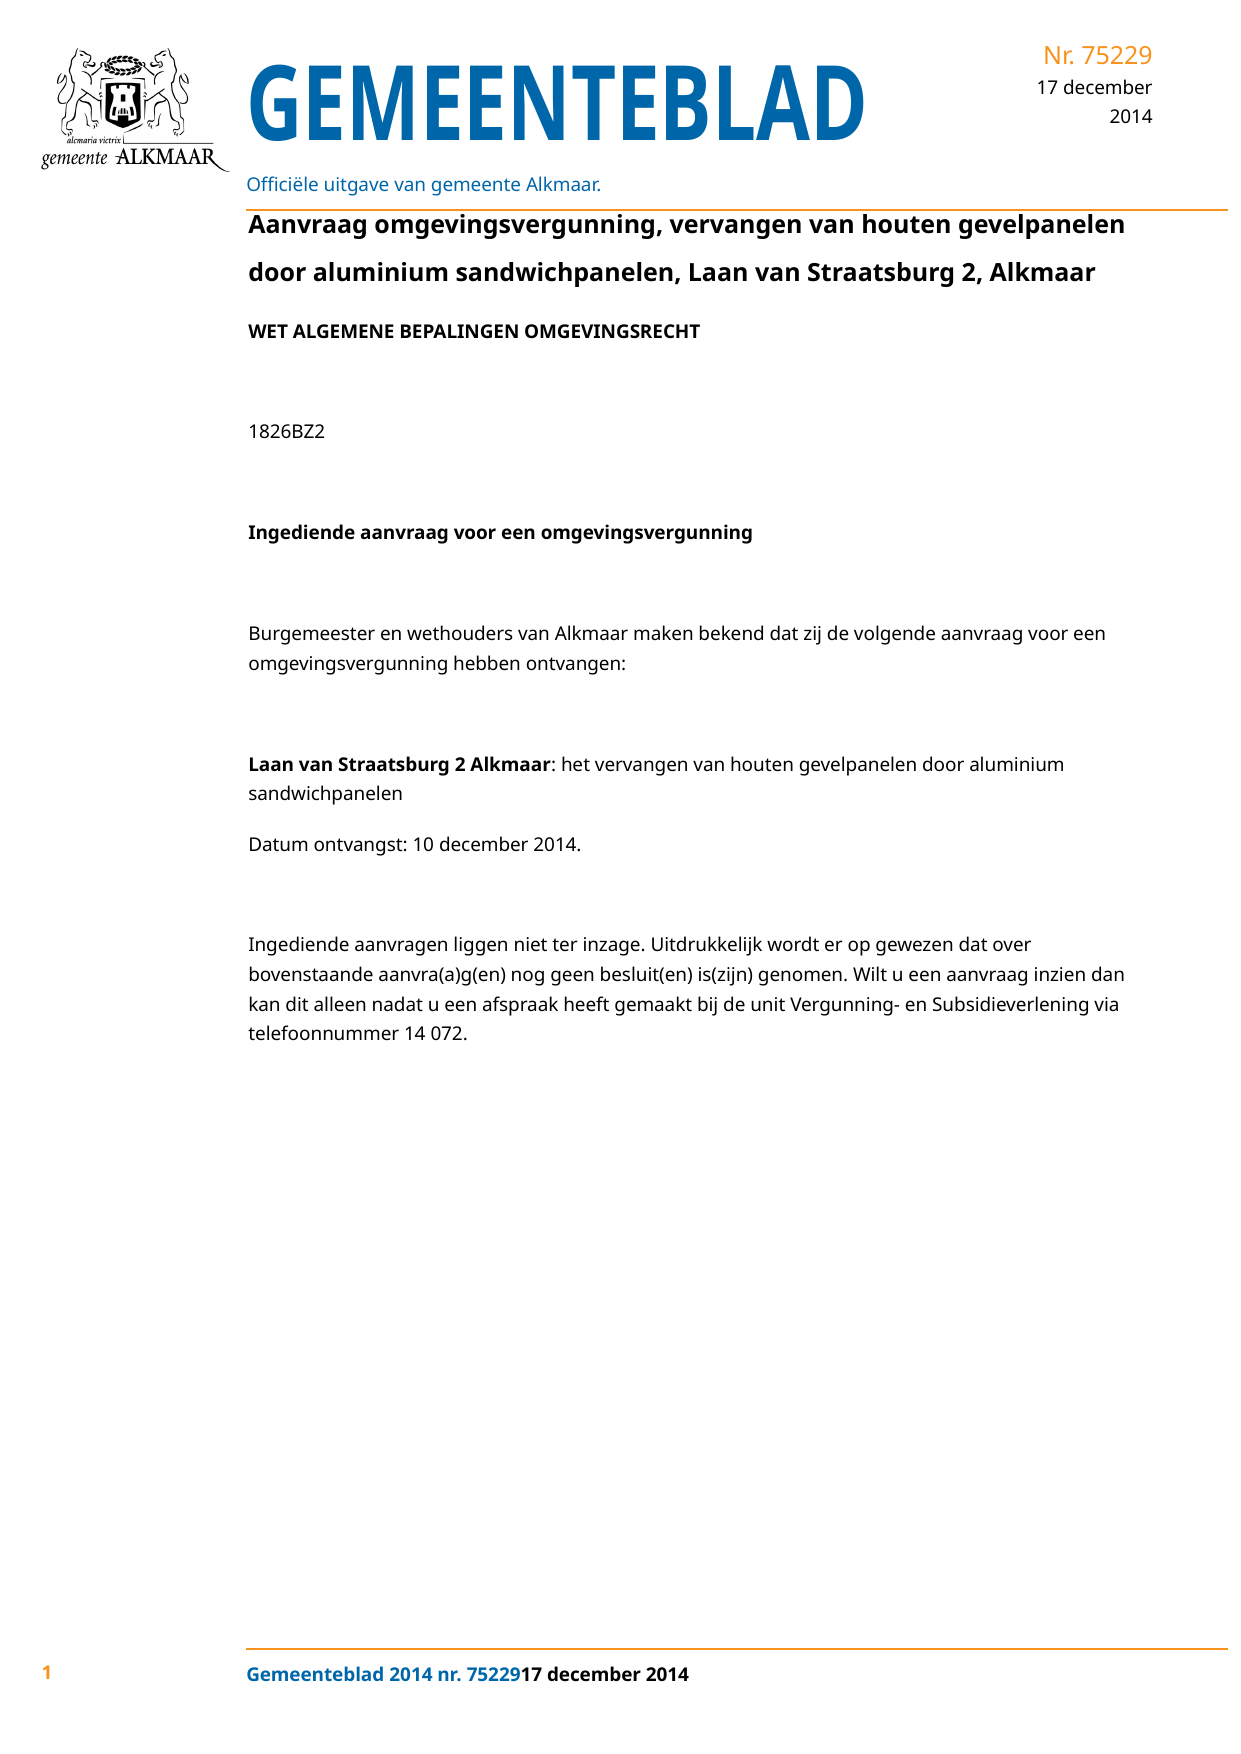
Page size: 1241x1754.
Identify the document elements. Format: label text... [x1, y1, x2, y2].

text Ingediende aanvragen liggen niet ter inzage. Uitdrukkelijk wordt er op gewezen dat over bovenstaande aanvra(a)g(en) nog geen besluit(en) is(zijn) genomen. Wilt u een aanvraag inzien dan kan dit alleen nadat u een afspraak heeft gemaakt bij de unit Vergunning- en Subsidieverlening via telefoonnummer 14 072. [248, 932, 1152, 1046]
text Datum ontvangst: 10 december 2014. [248, 831, 1152, 857]
picture [41, 47, 231, 172]
text WET ALGEMENE BEPALINGEN OMGEVINGSRECHT [248, 318, 1152, 344]
text Laan van Straatsburg 2 Alkmaar: het vervangen van houten gevelpanelen door aluminium sandwichpanelen [248, 751, 1152, 806]
text Ingediende aanvraag voor een omgevingsvergunning [248, 519, 1152, 545]
text 1826BZ2 [248, 419, 1152, 444]
text Aanvraag omgevingsvergunning, vervangen van houten gevelpanelen door aluminium sandwichpanelen, Laan van Straatsburg 2, Alkmaar [248, 211, 1152, 288]
text Burgemeester en wethouders van Alkmaar maken bekend dat zij de volgende aanvraag voor een omgevingsvergunning hebben ontvangen: [248, 620, 1152, 676]
